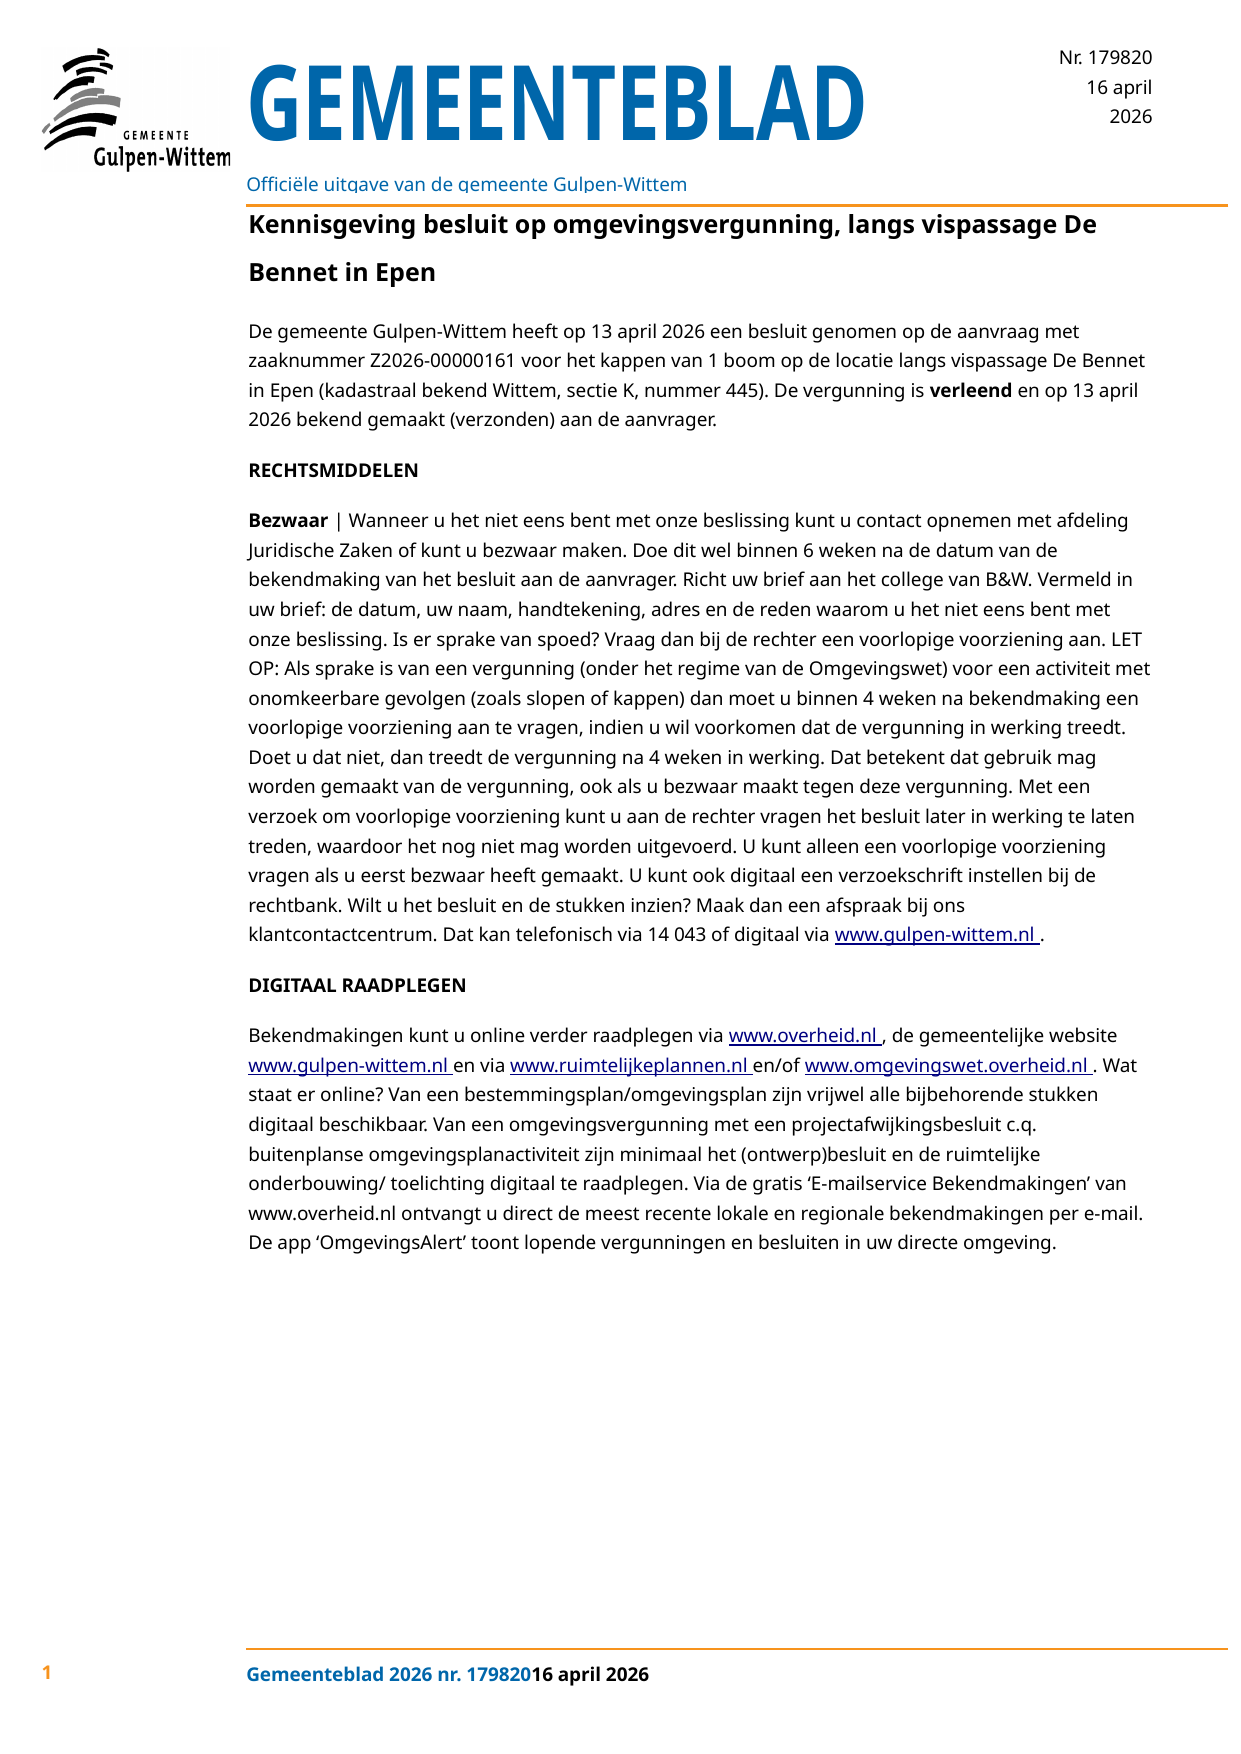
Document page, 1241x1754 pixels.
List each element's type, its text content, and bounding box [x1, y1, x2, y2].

text RECHTSMIDDELEN [248, 457, 1152, 483]
text DIGITAAL RAADPLEGEN [248, 972, 1152, 998]
text Kennisgeving besluit op omgevingsvergunning, langs vispassage De Bennet in Epen [248, 207, 1152, 288]
text De gemeente Gulpen-Wittem heeft op 13 april 2026 een besluit genomen op de aanvraag met zaaknummer Z2026-00000161 voor het kappen van 1 boom op de locatie langs vispassage De Bennet in Epen (kadastraal bekend Wittem, sectie K, nummer 445). De vergunning is verleend en op 13 april 2026 bekend gemaakt (verzonden) aan de aanvrager. [248, 318, 1152, 432]
picture [41, 47, 231, 172]
text Bekendmakingen kunt u online verder raadplegen via www.overheid.nl , de gemeentelijke website www.gulpen-wittem.nl en via www.ruimtelijkeplannen.nl en/of www.omgevingswet.overheid.nl . Wat staat er online? Van een bestemmingsplan/omgevingsplan zijn vrijwel alle bijbehorende stukken digitaal beschikbaar. Van een omgevingsvergunning met een projectafwijkingsbesluit c.q. buitenplanse omgevingsplanactiviteit zijn minimaal het (ontwerp)besluit en de ruimtelijke onderbouwing/ toelichting digitaal te raadplegen. Via de gratis ‘E-mailservice Bekendmakingen’ van www.overheid.nl ontvangt u direct de meest recente lokale en regionale bekendmakingen per e-mail. De app ‘OmgevingsAlert’ toont lopende vergunningen en besluiten in uw directe omgeving. [248, 1022, 1152, 1255]
text Bezwaar | Wanneer u het niet eens bent met onze beslissing kunt u contact opnemen met afdeling Juridische Zaken of kunt u bezwaar maken. Doe dit wel binnen 6 weken na de datum van de bekendmaking van het besluit aan de aanvrager. Richt uw brief aan het college van B&W. Vermeld in uw brief: de datum, uw naam, handtekening, adres en de reden waarom u het niet eens bent met onze beslissing. Is er sprake van spoed? Vraag dan bij de rechter een voorlopige voorziening aan. LET OP: Als sprake is van een vergunning (onder het regime van de Omgevingswet) voor een activiteit met onomkeerbare gevolgen (zoals slopen of kappen) dan moet u binnen 4 weken na bekendmaking een voorlopige voorziening aan te vragen, indien u wil voorkomen dat de vergunning in werking treedt. Doet u dat niet, dan treedt de vergunning na 4 weken in werking. Dat betekent dat gebruik mag worden gemaakt van de vergunning, ook als u bezwaar maakt tegen deze vergunning. Met een verzoek om voorlopige voorziening kunt u aan de rechter vragen het besluit later in werking te laten treden, waardoor het nog niet mag worden uitgevoerd. U kunt alleen een voorlopige voorziening vragen als u eerst bezwaar heeft gemaakt. U kunt ook digitaal een verzoekschrift instellen bij de rechtbank. Wilt u het besluit en de stukken inzien? Maak dan een afspraak bij ons klantcontactcentrum. Dat kan telefonisch via 14 043 of digitaal via www.gulpen-wittem.nl . [248, 507, 1152, 947]
